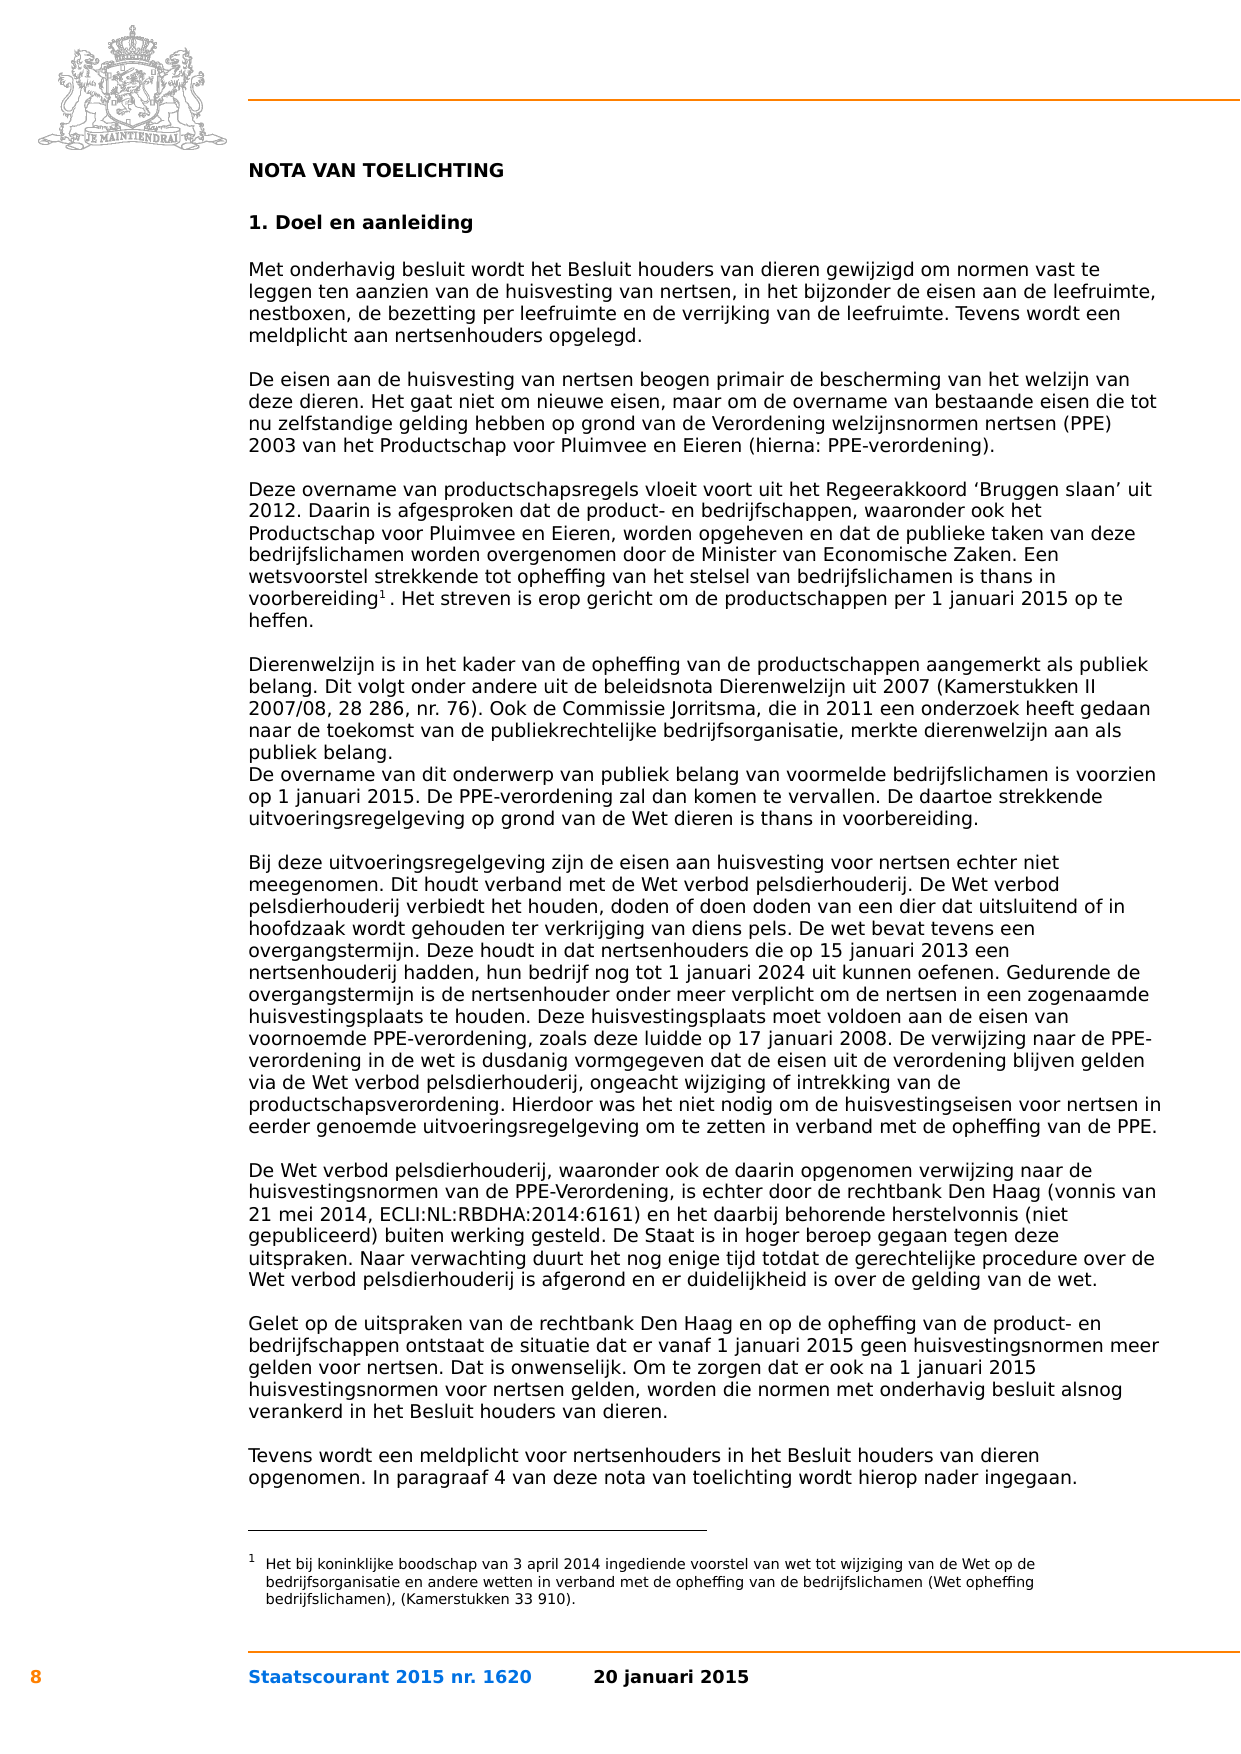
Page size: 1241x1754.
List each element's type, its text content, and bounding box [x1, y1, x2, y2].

text Tevens wordt een meldplicht voor nertsenhouders in het Besluit houders van dieren opgenomen. In paragraaf 4 van deze nota van toelichting wordt hierop nader ingegaan. [248, 1445, 1163, 1489]
text Met onderhavig besluit wordt het Besluit houders van dieren gewijzigd om normen vast te leggen ten aanzien van de huisvesting van nertsen, in het bijzonder de eisen aan de leefruimte, nestboxen, de bezetting per leefruimte en de verrijking van de leefruimte. Tevens wordt een meldplicht aan nertsenhouders opgelegd. [248, 259, 1163, 347]
subtitle 1. Doel en aanleiding [248, 212, 1163, 234]
text Bij deze uitvoeringsregelgeving zijn de eisen aan huisvesting voor nertsen echter niet meegenomen. Dit houdt verband met de Wet verbod pelsdierhouderij. De Wet verbod pelsdierhouderij verbiedt het houden, doden of doen doden van een dier dat uitsluitend of in hoofdzaak wordt gehouden ter verkrijging van diens pels. De wet bevat tevens een overgangstermijn. Deze houdt in dat nertsenhouders die op 15 januari 2013 een nertsenhouderij hadden, hun bedrijf nog tot 1 januari 2024 uit kunnen oefenen. Gedurende de overgangstermijn is de nertsenhouder onder meer verplicht om de nertsen in een zogenaamde huisvestingsplaats te houden. Deze huisvestingsplaats moet voldoen aan de eisen van voornoemde PPE-verordening, zoals deze luidde op 17 januari 2008. De verwijzing naar de PPE-verordening in de wet is dusdanig vormgegeven dat de eisen uit de verordening blijven gelden via de Wet verbod pelsdierhouderij, ongeacht wijziging of intrekking van de productschapsverordening. Hierdoor was het niet nodig om de huisvestingseisen voor nertsen in eerder genoemde uitvoeringsregelgeving om te zetten in verband met de opheffing van de PPE. [248, 852, 1163, 1138]
text De Wet verbod pelsdierhouderij, waaronder ook de daarin opgenomen verwijzing naar de huisvestingsnormen van de PPE-Verordening, is echter door de rechtbank Den Haag (vonnis van 21 mei 2014, ECLI:NL:RBDHA:2014:6161) en het daarbij behorende herstelvonnis (niet gepubliceerd) buiten werking gesteld. De Staat is in hoger beroep gegaan tegen deze uitspraken. Naar verwachting duurt het nog enige tijd totdat de gerechtelijke procedure over de Wet verbod pelsdierhouderij is afgerond en er duidelijkheid is over de gelding van de wet. [248, 1159, 1163, 1291]
text Deze overname van productschapsregels vloeit voort uit het Regeerakkoord ‘Bruggen slaan’ uit 2012. Daarin is afgesproken dat de product- en bedrijfschappen, waaronder ook het Productschap voor Pluimvee en Eieren, worden opgeheven en dat de publieke taken van deze bedrijfslichamen worden overgenomen door de Minister van Economische Zaken. Een wetsvoorstel strekkende tot opheffing van het stelsel van bedrijfslichamen is thans in voorbereiding. Het streven is erop gericht om de productschappen per 1 januari 2015 op te heffen. [248, 478, 1163, 632]
picture [38, 25, 227, 150]
text Het bij koninklijke boodschap van 3 april 2014 ingediende voorstel van wet tot wijziging van de Wet op de bedrijfsorganisatie en andere wetten in verband met de opheffing van de bedrijfslichamen (Wet opheffing bedrijfslichamen), (Kamerstukken 33 910). [248, 1552, 1163, 1608]
text De overname van dit onderwerp van publiek belang van voormelde bedrijfslichamen is voorzien op 1 januari 2015. De PPE-verordening zal dan komen te vervallen. De daartoe strekkende uitvoeringsregelgeving op grond van de Wet dieren is thans in voorbereiding. [248, 764, 1163, 830]
text De eisen aan de huisvesting van nertsen beogen primair de bescherming van het welzijn van deze dieren. Het gaat niet om nieuwe eisen, maar om de overname van bestaande eisen die tot nu zelfstandige gelding hebben op grond van de Verordening welzijnsnormen nertsen (PPE) 2003 van het Productschap voor Pluimvee en Eieren (hierna: PPE-verordening). [248, 369, 1163, 457]
subtitle NOTA VAN TOELICHTING [248, 160, 1163, 182]
text Dierenwelzijn is in het kader van de opheffing van de productschappen aangemerkt als publiek belang. Dit volgt onder andere uit de beleidsnota Dierenwelzijn uit 2007 (Kamerstukken II 2007/08, 28 286, nr. 76). Ook de Commissie Jorritsma, die in 2011 een onderzoek heeft gedaan naar de toekomst van de publiekrechtelijke bedrijfsorganisatie, merkte dierenwelzijn aan als publiek belang. [248, 654, 1163, 764]
text Gelet op de uitspraken van de rechtbank Den Haag en op de opheffing van de product- en bedrijfschappen ontstaat de situatie dat er vanaf 1 januari 2015 geen huisvestingsnormen meer gelden voor nertsen. Dat is onwenselijk. Om te zorgen dat er ook na 1 januari 2015 huisvestingsnormen voor nertsen gelden, worden die normen met onderhavig besluit alsnog verankerd in het Besluit houders van dieren. [248, 1313, 1163, 1423]
